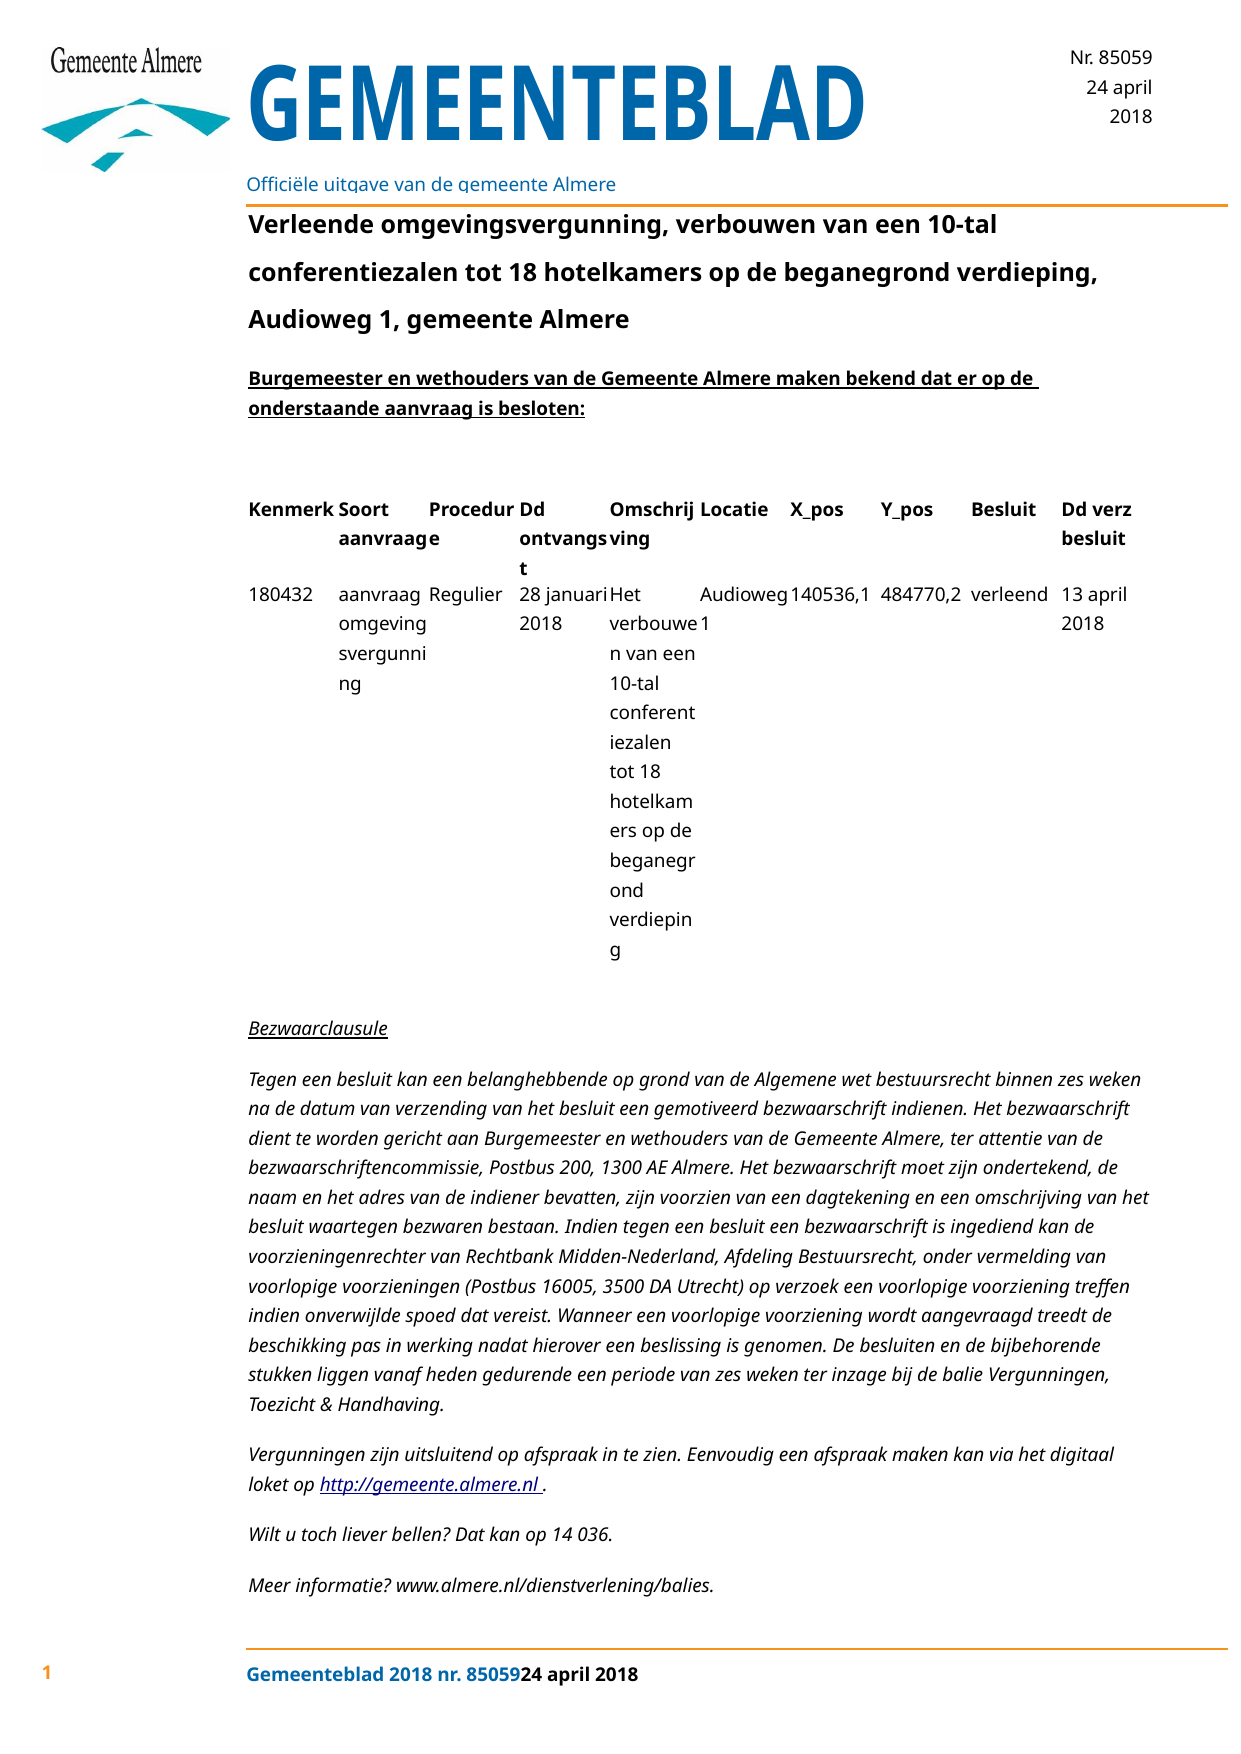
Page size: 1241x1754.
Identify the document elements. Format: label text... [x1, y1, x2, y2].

table_header Omschrijving [609, 496, 700, 581]
table_cell Het verbouwen van een 10-tal conferentiezalen tot 18 hotelkamers op de beganegrond verdieping [609, 581, 700, 962]
text Burgemeester en wethouders van de Gemeente Almere maken bekend dat er op de onderstaande aanvraag is besloten: [248, 366, 1152, 421]
table_cell 28 januari 2018 [519, 581, 609, 962]
table_header Dd verz besluit [1061, 496, 1152, 581]
table_header Kenmerk [248, 496, 338, 581]
table_cell 180432 [248, 581, 338, 962]
text Wilt u toch liever bellen? Dat kan op 14 036. [248, 1522, 1152, 1547]
table_cell 484770,2 [881, 581, 971, 962]
table_header Y_pos [881, 496, 971, 581]
table_cell 140536,1 [790, 581, 881, 962]
table_header Procedure [429, 496, 519, 581]
text Tegen een besluit kan een belanghebbende op grond van de Algemene wet bestuursrecht binnen zes weken na de datum van verzending van het besluit een gemotiveerd bezwaarschrift indienen. Het bezwaarschrift dient te worden gericht aan Burgemeester en wethouders van de Gemeente Almere, ter attentie van de bezwaarschriftencommissie, Postbus 200, 1300 AE Almere. Het bezwaarschrift moet zijn ondertekend, de naam en het adres van de indiener bevatten, zijn voorzien van een dagtekening en een omschrijving van het besluit waartegen bezwaren bestaan. Indien tegen een besluit een bezwaarschrift is ingediend kan de voorzieningenrechter van Rechtbank Midden-Nederland, Afdeling Bestuursrecht, onder vermelding van voorlopige voorzieningen (Postbus 16005, 3500 DA Utrecht) op verzoek een voorlopige voorziening treffen indien onverwijlde spoed dat vereist. Wanneer een voorlopige voorziening wordt aangevraagd treedt de beschikking pas in werking nadat hierover een beslissing is genomen. De besluiten en de bijbehorende stukken liggen vanaf heden gedurende een periode van zes weken ter inzage bij de balie Vergunningen, Toezicht & Handhaving. [248, 1066, 1152, 1417]
text Verleende omgevingsvergunning, verbouwen van een 10-tal conferentiezalen tot 18 hotelkamers op de beganegrond verdieping, Audioweg 1, gemeente Almere [248, 207, 1152, 336]
table_header Dd ontvangst [519, 496, 609, 581]
table_cell Regulier [429, 581, 519, 962]
table_header X_pos [790, 496, 881, 581]
table_header Locatie [700, 496, 790, 581]
table_cell Audioweg 1 [700, 581, 790, 962]
table_header Besluit [971, 496, 1061, 581]
table_cell verleend [971, 581, 1061, 962]
table_header Soort aanvraag [338, 496, 429, 581]
picture [41, 47, 231, 172]
text Meer informatie? www.almere.nl/dienstverlening/balies. [248, 1572, 1152, 1598]
text Vergunningen zijn uitsluitend op afspraak in te zien. Eenvoudig een afspraak maken kan via het digitaal loket op http://gemeente.almere.nl . [248, 1442, 1152, 1497]
text Bezwaarclausule [248, 1015, 1152, 1041]
table_cell aanvraag omgevingsvergunning [338, 581, 429, 962]
table_cell 13 april 2018 [1061, 581, 1152, 962]
